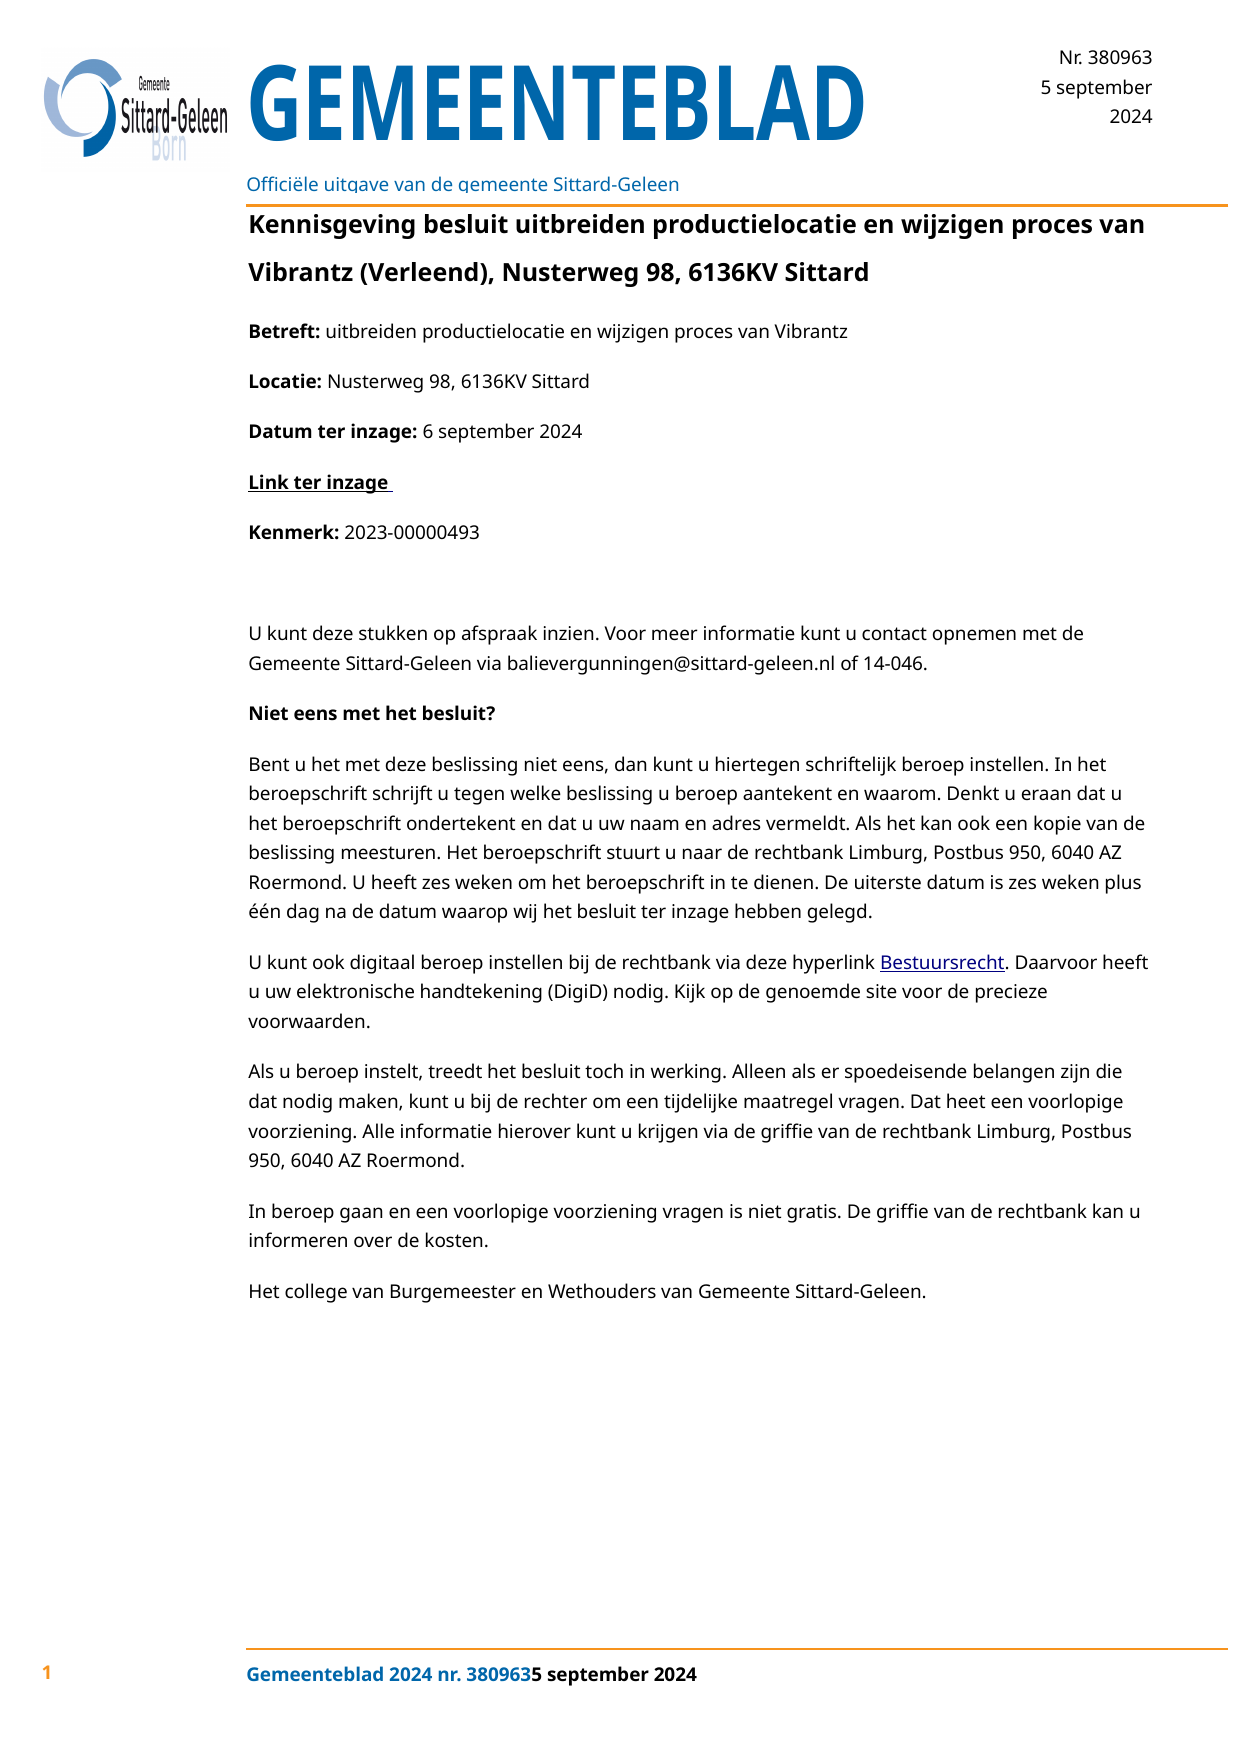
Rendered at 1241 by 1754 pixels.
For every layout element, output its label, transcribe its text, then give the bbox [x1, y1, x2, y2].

text U kunt ook digitaal beroep instellen bij de rechtbank via deze hyperlink Bestuursrecht. Daarvoor heeft u uw elektronische handtekening (DigiD) nodig. Kijk op de genoemde site voor de precieze voorwaarden. [248, 949, 1152, 1034]
text Kennisgeving besluit uitbreiden productielocatie en wijzigen proces van Vibrantz (Verleend), Nusterweg 98, 6136KV Sittard [248, 207, 1152, 288]
text Link ter inzage [248, 469, 1152, 495]
text Kenmerk: 2023-00000493 [248, 519, 1152, 545]
text Betreft: uitbreiden productielocatie en wijzigen proces van Vibrantz [248, 318, 1152, 344]
text Niet eens met het besluit? [248, 700, 1152, 726]
text Het college van Burgemeester en Wethouders van Gemeente Sittard-Geleen. [248, 1278, 1152, 1304]
text Bent u het met deze beslissing niet eens, dan kunt u hiertegen schriftelijk beroep instellen. In het beroepschrift schrijft u tegen welke beslissing u beroep aantekent en waarom. Denkt u eraan dat u het beroepschrift ondertekent en dat u uw naam en adres vermeldt. Als het kan ook een kopie van de beslissing meesturen. Het beroepschrift stuurt u naar de rechtbank Limburg, Postbus 950, 6040 AZ Roermond. U heeft zes weken om het beroepschrift in te dienen. De uiterste datum is zes weken plus één dag na de datum waarop wij het besluit ter inzage hebben gelegd. [248, 751, 1152, 924]
text In beroep gaan en een voorlopige voorziening vragen is niet gratis. De griffie van de rechtbank kan u informeren over de kosten. [248, 1198, 1152, 1253]
text Als u beroep instelt, treedt het besluit toch in werking. Alleen als er spoedeisende belangen zijn die dat nodig maken, kunt u bij de rechter om een tijdelijke maatregel vragen. Dat heet een voorlopige voorziening. Alle informatie hierover kunt u krijgen via de griffie van de rechtbank Limburg, Postbus 950, 6040 AZ Roermond. [248, 1059, 1152, 1173]
text U kunt deze stukken op afspraak inzien. Voor meer informatie kunt u contact opnemen met de Gemeente Sittard-Geleen via balievergunningen@sittard-geleen.nl of 14-046. [248, 620, 1152, 676]
text Locatie: Nusterweg 98, 6136KV Sittard [248, 368, 1152, 394]
picture [41, 47, 231, 172]
text Datum ter inzage: 6 september 2024 [248, 419, 1152, 444]
